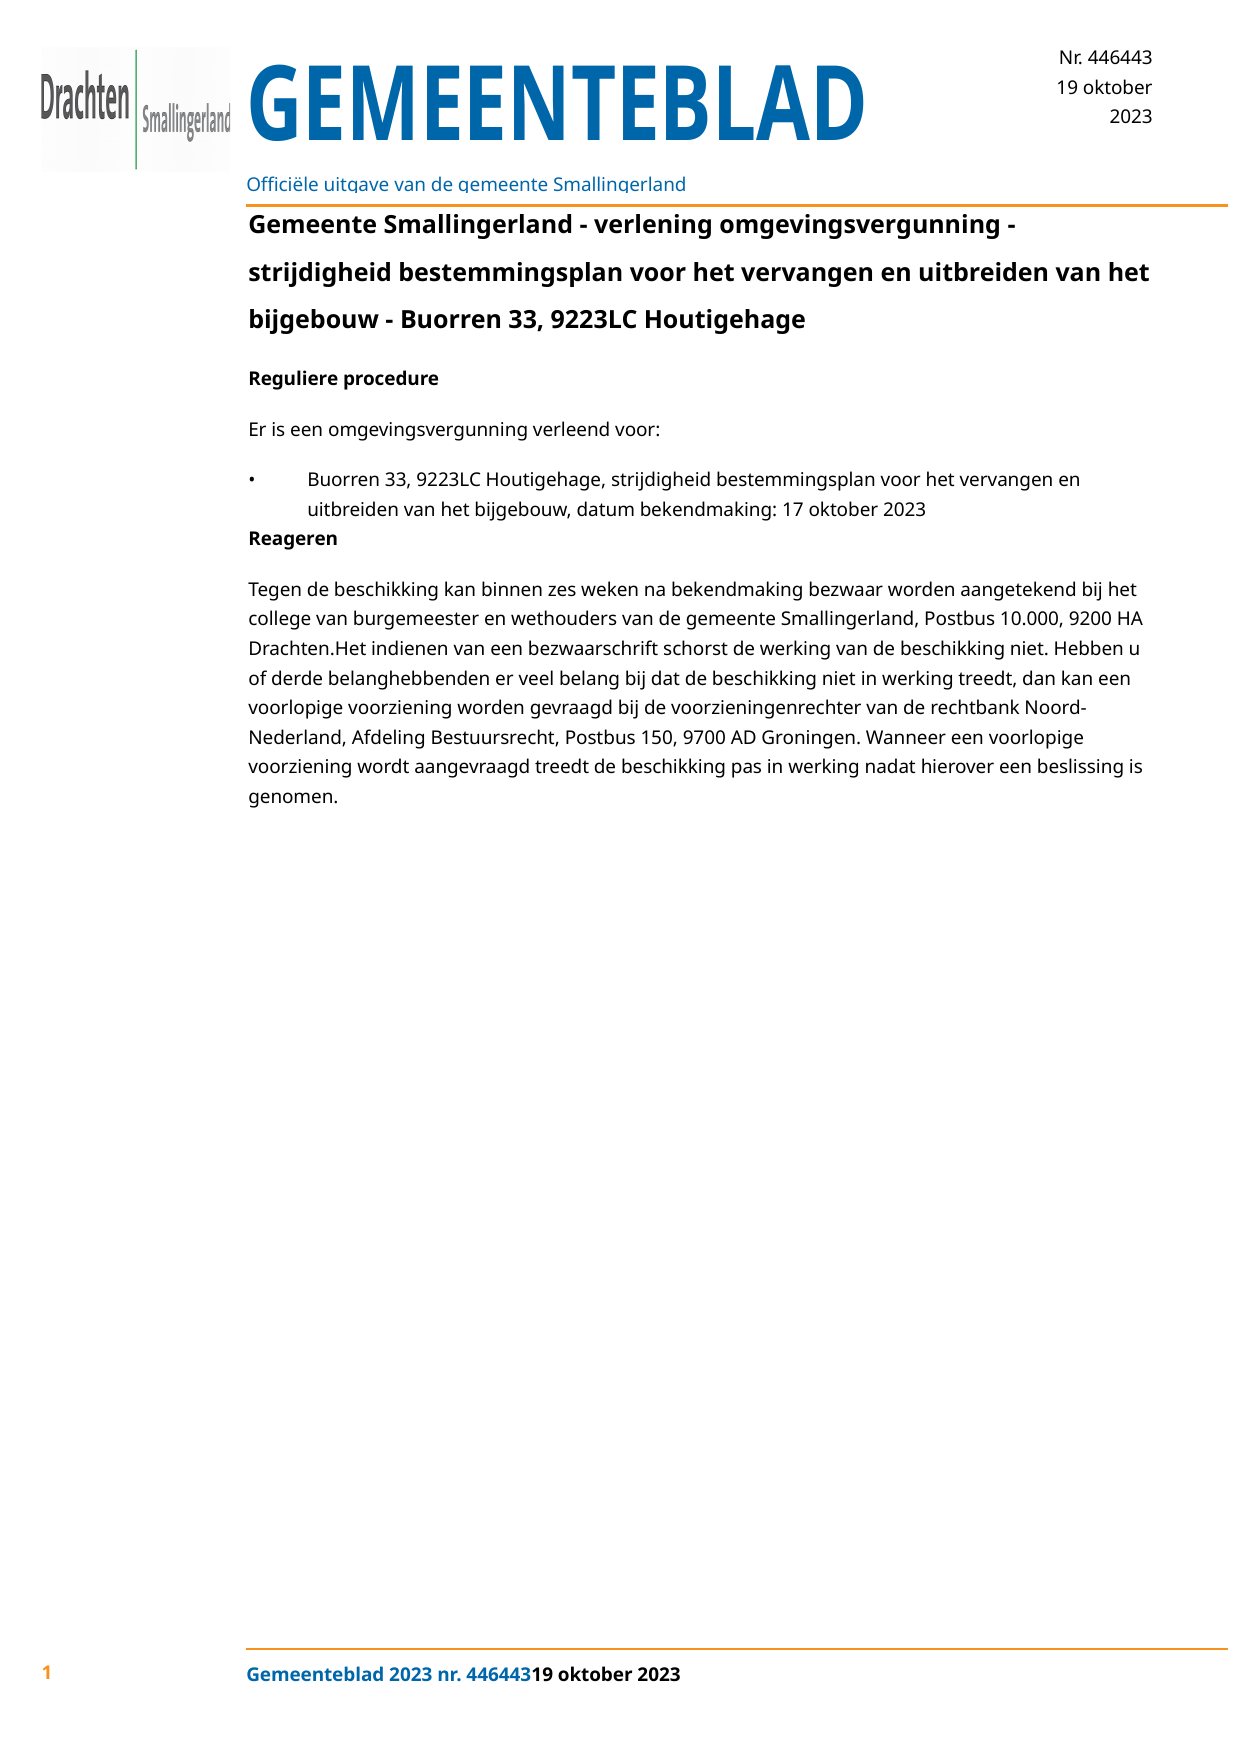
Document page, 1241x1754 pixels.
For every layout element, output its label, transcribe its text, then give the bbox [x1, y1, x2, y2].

list Buorren 33, 9223LC Houtigehage, strijdigheid bestemmingsplan voor het vervangen en uitbreiden van het bijgebouw, datum bekendmaking: 17 oktober 2023 [248, 466, 1152, 522]
text Reguliere procedure [248, 366, 1152, 391]
text Er is een omgevingsvergunning verleend voor: [248, 416, 1152, 442]
text Gemeente Smallingerland - verlening omgevingsvergunning - strijdigheid bestemmingsplan voor het vervangen en uitbreiden van het bijgebouw - Buorren 33, 9223LC Houtigehage [248, 207, 1152, 336]
picture [41, 47, 231, 172]
text Tegen de beschikking kan binnen zes weken na bekendmaking bezwaar worden aangetekend bij het college van burgemeester en wethouders van de gemeente Smallingerland, Postbus 10.000, 9200 HA Drachten.Het indienen van een bezwaarschrift schorst de werking van de beschikking niet. Hebben u of derde belanghebbenden er veel belang bij dat de beschikking niet in werking treedt, dan kan een voorlopige voorziening worden gevraagd bij de voorzieningenrechter van de rechtbank Noord-Nederland, Afdeling Bestuursrecht, Postbus 150, 9700 AD Groningen. Wanneer een voorlopige voorziening wordt aangevraagd treedt de beschikking pas in werking nadat hierover een beslissing is genomen. [248, 576, 1152, 809]
text Reageren [248, 526, 1152, 551]
